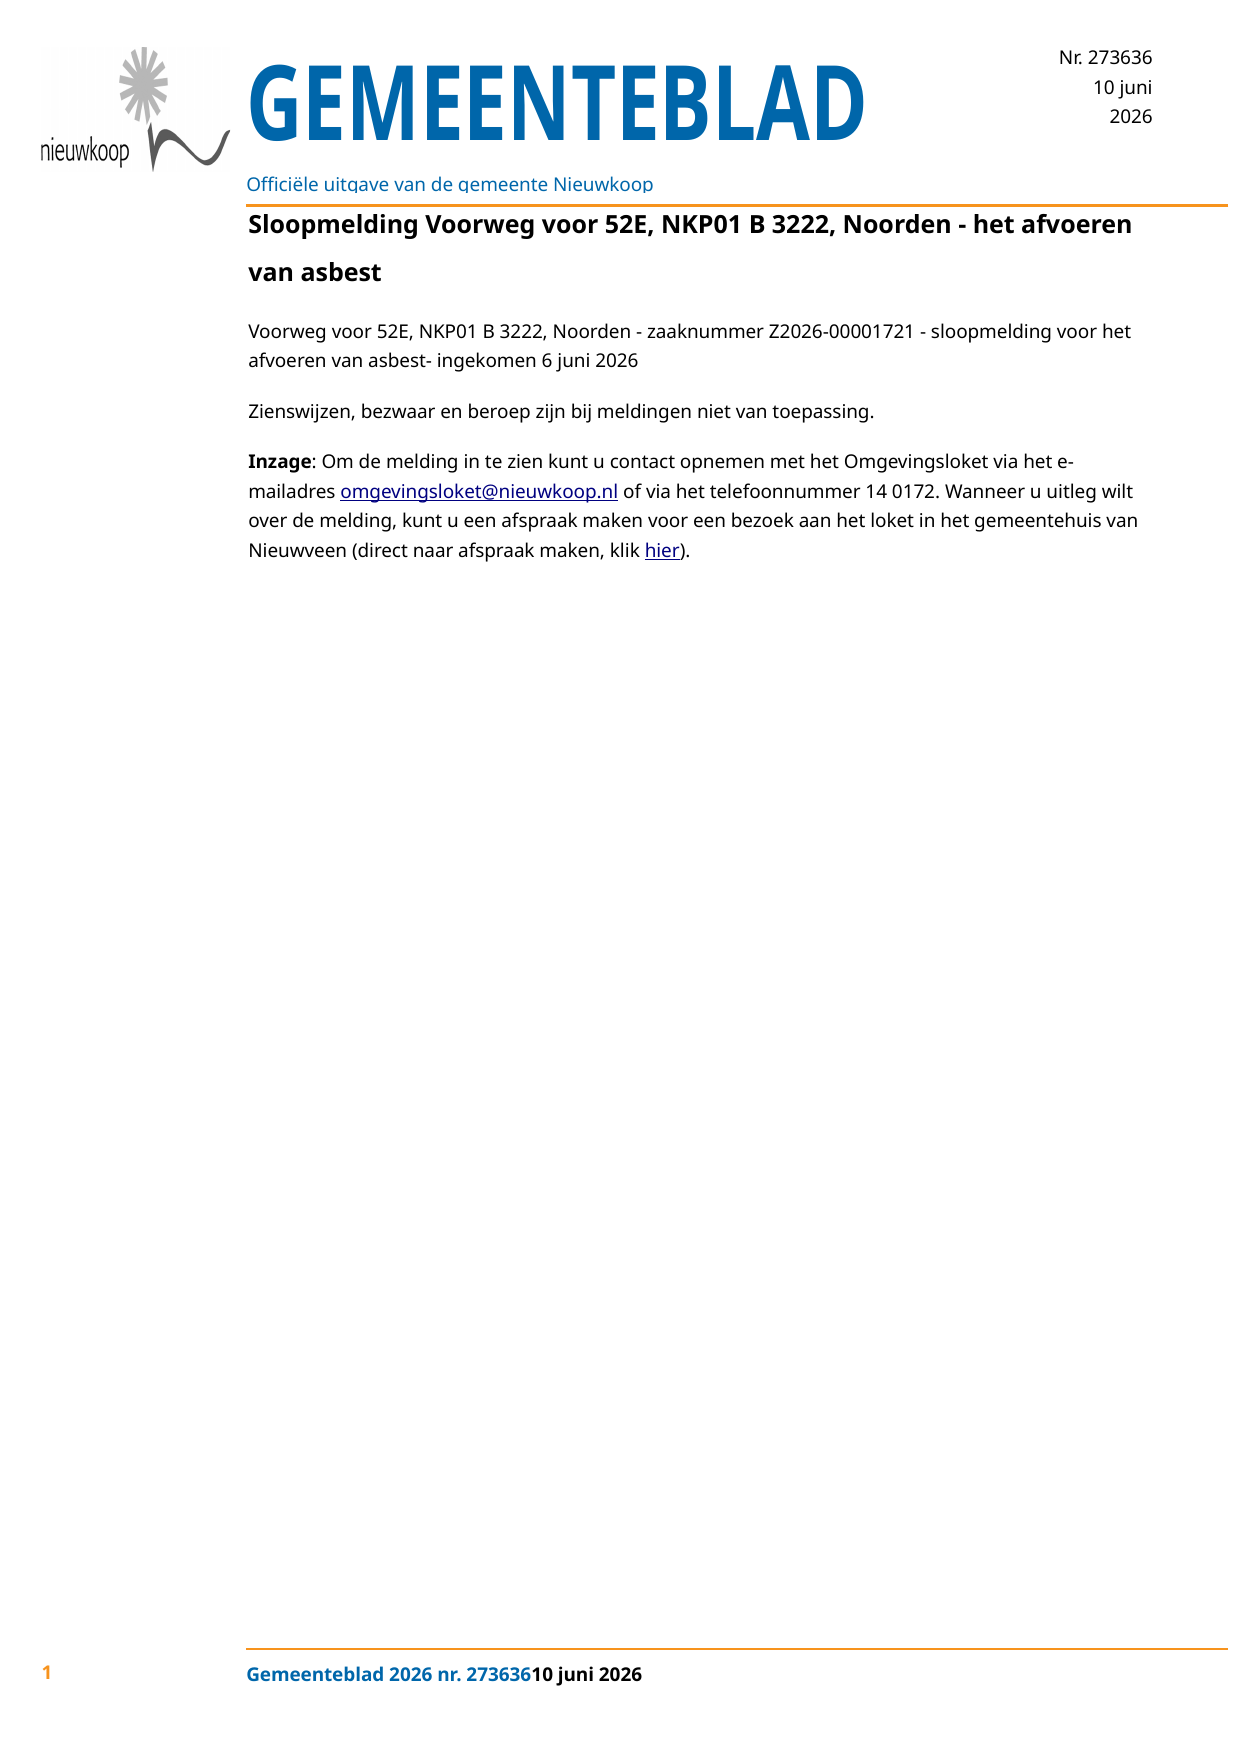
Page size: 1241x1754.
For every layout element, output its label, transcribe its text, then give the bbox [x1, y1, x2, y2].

picture [41, 47, 231, 172]
text Sloopmelding Voorweg voor 52E, NKP01 B 3222, Noorden - het afvoeren van asbest [248, 207, 1152, 288]
text Zienswijzen, bezwaar en beroep zijn bij meldingen niet van toepassing. [248, 398, 1152, 424]
text Voorweg voor 52E, NKP01 B 3222, Noorden - zaaknummer Z2026-00001721 - sloopmelding voor het afvoeren van asbest- ingekomen 6 juni 2026 [248, 318, 1152, 373]
text Inzage: Om de melding in te zien kunt u contact opnemen met het Omgevingsloket via het e-mailadres omgevingsloket@nieuwkoop.nl of via het telefoonnummer 14 0172. Wanneer u uitleg wilt over de melding, kunt u een afspraak maken voor een bezoek aan het loket in het gemeentehuis van Nieuwveen (direct naar afspraak maken, klik hier). [248, 448, 1152, 563]
